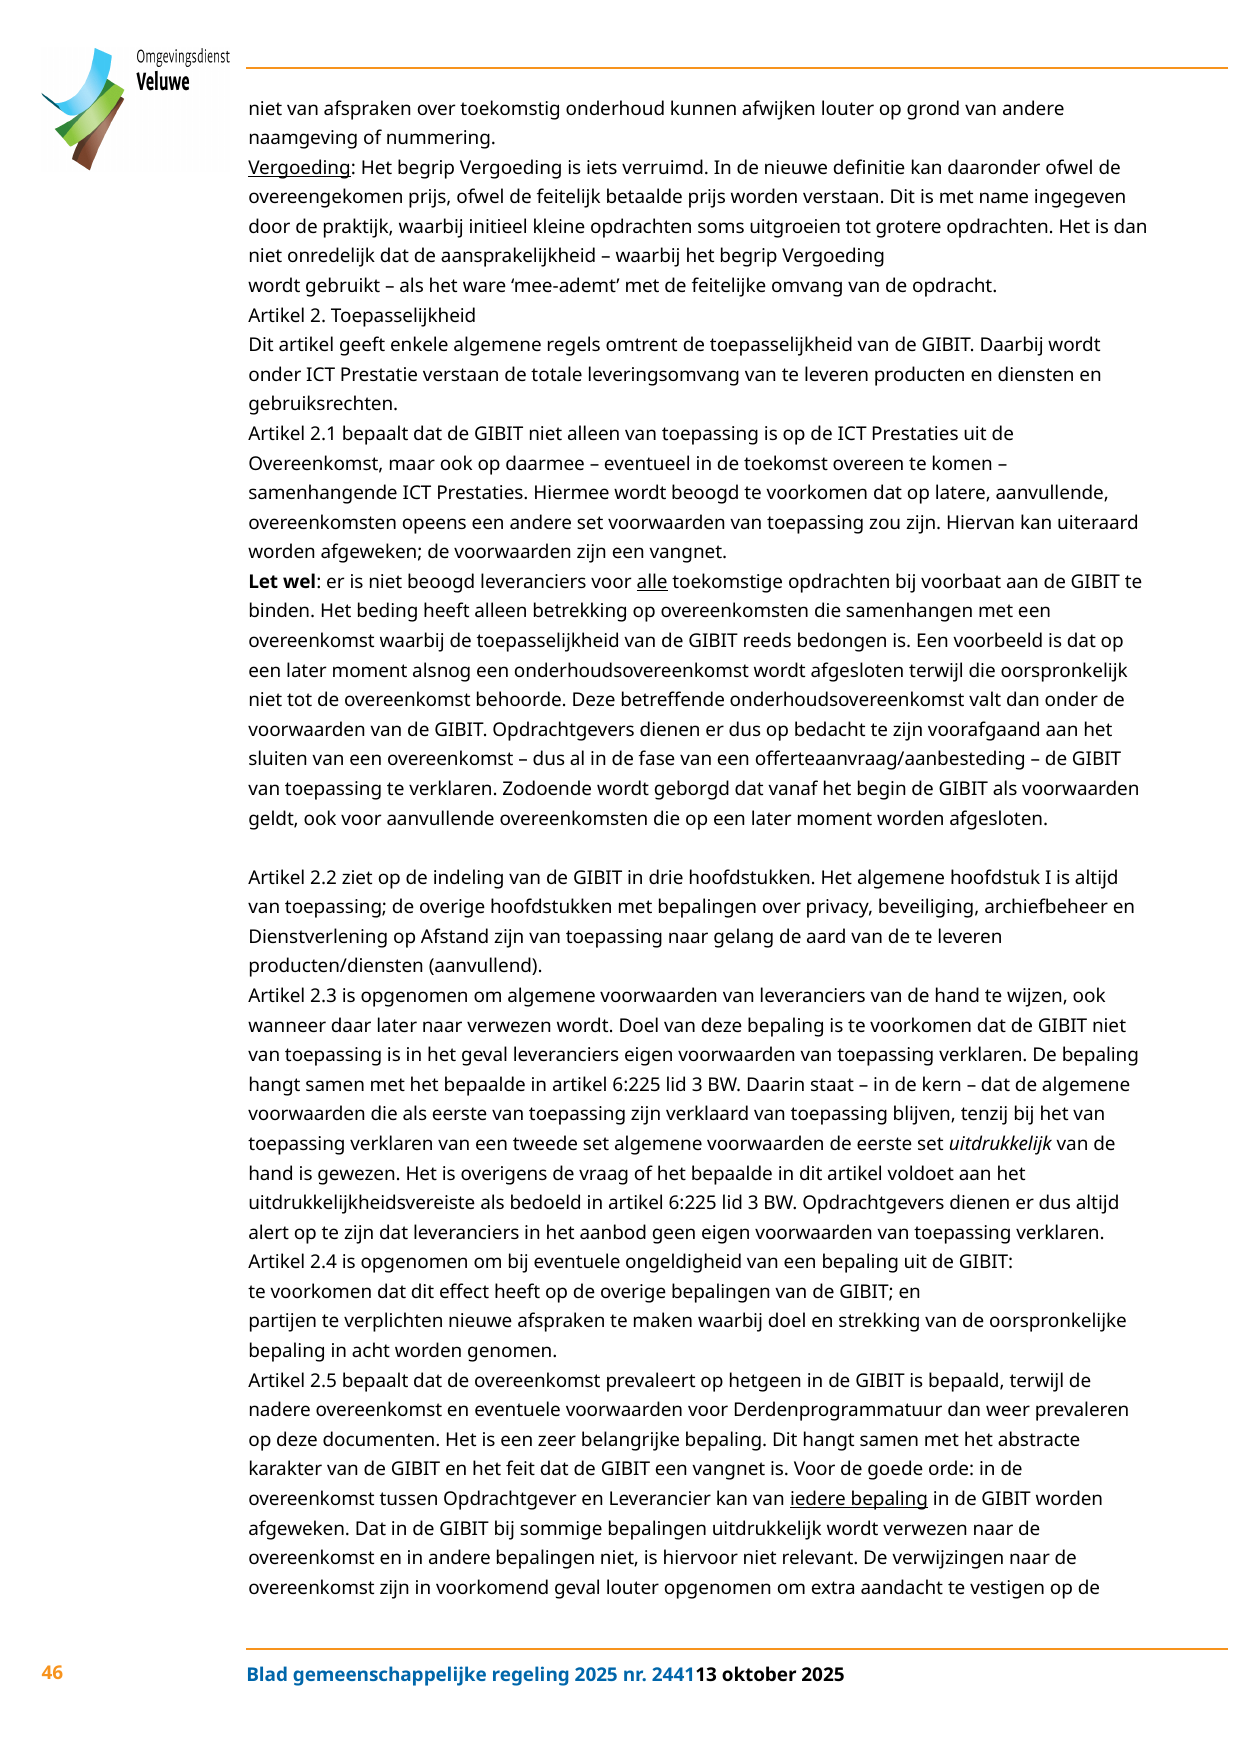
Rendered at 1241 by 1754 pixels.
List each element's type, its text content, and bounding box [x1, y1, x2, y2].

text te voorkomen dat dit effect heeft op de overige bepalingen van de GIBIT; en [248, 1278, 1152, 1304]
text niet van afspraken over toekomstig onderhoud kunnen afwijken louter op grond van andere naamgeving of nummering. [248, 95, 1152, 150]
text Artikel 2. Toepasselijkheid [248, 302, 1152, 328]
text Artikel 2.4 is opgenomen om bij eventuele ongeldigheid van een bepaling uit de GIBIT: [248, 1248, 1152, 1274]
text partijen te verplichten nieuwe afspraken te maken waarbij doel en strekking van de oorspronkelijke bepaling in acht worden genomen. [248, 1308, 1152, 1363]
text wordt gebruikt – als het ware ‘mee-ademt’ met de feitelijke omvang van de opdracht. [248, 272, 1152, 298]
text Artikel 2.2 ziet op de indeling van de GIBIT in drie hoofdstukken. Het algemene hoofdstuk I is altijd van toepassing; de overige hoofdstukken met bepalingen over privacy, beveiliging, archiefbeheer en Dienstverlening op Afstand zijn van toepassing naar gelang de aard van de te leveren producten/diensten (aanvullend). [248, 864, 1152, 978]
picture [41, 47, 231, 172]
text Artikel 2.5 bepaalt dat de overeenkomst prevaleert op hetgeen in de GIBIT is bepaald, terwijl de nadere overeenkomst en eventuele voorwaarden voor Derdenprogrammatuur dan weer prevaleren op deze documenten. Het is een zeer belangrijke bepaling. Dit hangt samen met het abstracte karakter van de GIBIT en het feit dat de GIBIT een vangnet is. Voor de goede orde: in de overeenkomst tussen Opdrachtgever en Leverancier kan van iedere bepaling in de GIBIT worden afgeweken. Dat in de GIBIT bij sommige bepalingen uitdrukkelijk wordt verwezen naar de overeenkomst en in andere bepalingen niet, is hiervoor niet relevant. De verwijzingen naar de overeenkomst zijn in voorkomend geval louter opgenomen om extra aandacht te vestigen op de [248, 1367, 1152, 1600]
text Dit artikel geeft enkele algemene regels omtrent de toepasselijkheid van de GIBIT. Daarbij wordt onder ICT Prestatie verstaan de totale leveringsomvang van te leveren producten en diensten en gebruiksrechten. [248, 331, 1152, 416]
text Artikel 2.3 is opgenomen om algemene voorwaarden van leveranciers van de hand te wijzen, ook wanneer daar later naar verwezen wordt. Doel van deze bepaling is te voorkomen dat de GIBIT niet van toepassing is in het geval leveranciers eigen voorwaarden van toepassing verklaren. De bepaling hangt samen met het bepaalde in artikel 6:225 lid 3 BW. Daarin staat – in de kern – dat de algemene voorwaarden die als eerste van toepassing zijn verklaard van toepassing blijven, tenzij bij het van toepassing verklaren van een tweede set algemene voorwaarden de eerste set uitdrukkelijk van de hand is gewezen. Het is overigens de vraag of het bepaalde in dit artikel voldoet aan het uitdrukkelijkheidsvereiste als bedoeld in artikel 6:225 lid 3 BW. Opdrachtgevers dienen er dus altijd alert op te zijn dat leveranciers in het aanbod geen eigen voorwaarden van toepassing verklaren. [248, 982, 1152, 1245]
text Artikel 2.1 bepaalt dat de GIBIT niet alleen van toepassing is op de ICT Prestaties uit de Overeenkomst, maar ook op daarmee – eventueel in de toekomst overeen te komen – samenhangende ICT Prestaties. Hiermee wordt beoogd te voorkomen dat op latere, aanvullende, overeenkomsten opeens een andere set voorwaarden van toepassing zou zijn. Hiervan kan uiteraard worden afgeweken; de voorwaarden zijn een vangnet. [248, 420, 1152, 564]
text Let wel: er is niet beoogd leveranciers voor alle toekomstige opdrachten bij voorbaat aan de GIBIT te binden. Het beding heeft alleen betrekking op overeenkomsten die samenhangen met een overeenkomst waarbij de toepasselijkheid van de GIBIT reeds bedongen is. Een voorbeeld is dat op een later moment alsnog een onderhoudsovereenkomst wordt afgesloten terwijl die oorspronkelijk niet tot de overeenkomst behoorde. Deze betreffende onderhoudsovereenkomst valt dan onder de voorwaarden van de GIBIT. Opdrachtgevers dienen er dus op bedacht te zijn voorafgaand aan het sluiten van een overeenkomst – dus al in de fase van een offerteaanvraag/aanbesteding – de GIBIT van toepassing te verklaren. Zodoende wordt geborgd dat vanaf het begin de GIBIT als voorwaarden geldt, ook voor aanvullende overeenkomsten die op een later moment worden afgesloten. [248, 568, 1152, 831]
text Vergoeding: Het begrip Vergoeding is iets verruimd. In de nieuwe definitie kan daaronder ofwel de overeengekomen prijs, ofwel de feitelijk betaalde prijs worden verstaan. Dit is met name ingegeven door de praktijk, waarbij initieel kleine opdrachten soms uitgroeien tot grotere opdrachten. Het is dan niet onredelijk dat de aansprakelijkheid – waarbij het begrip Vergoeding [248, 154, 1152, 268]
